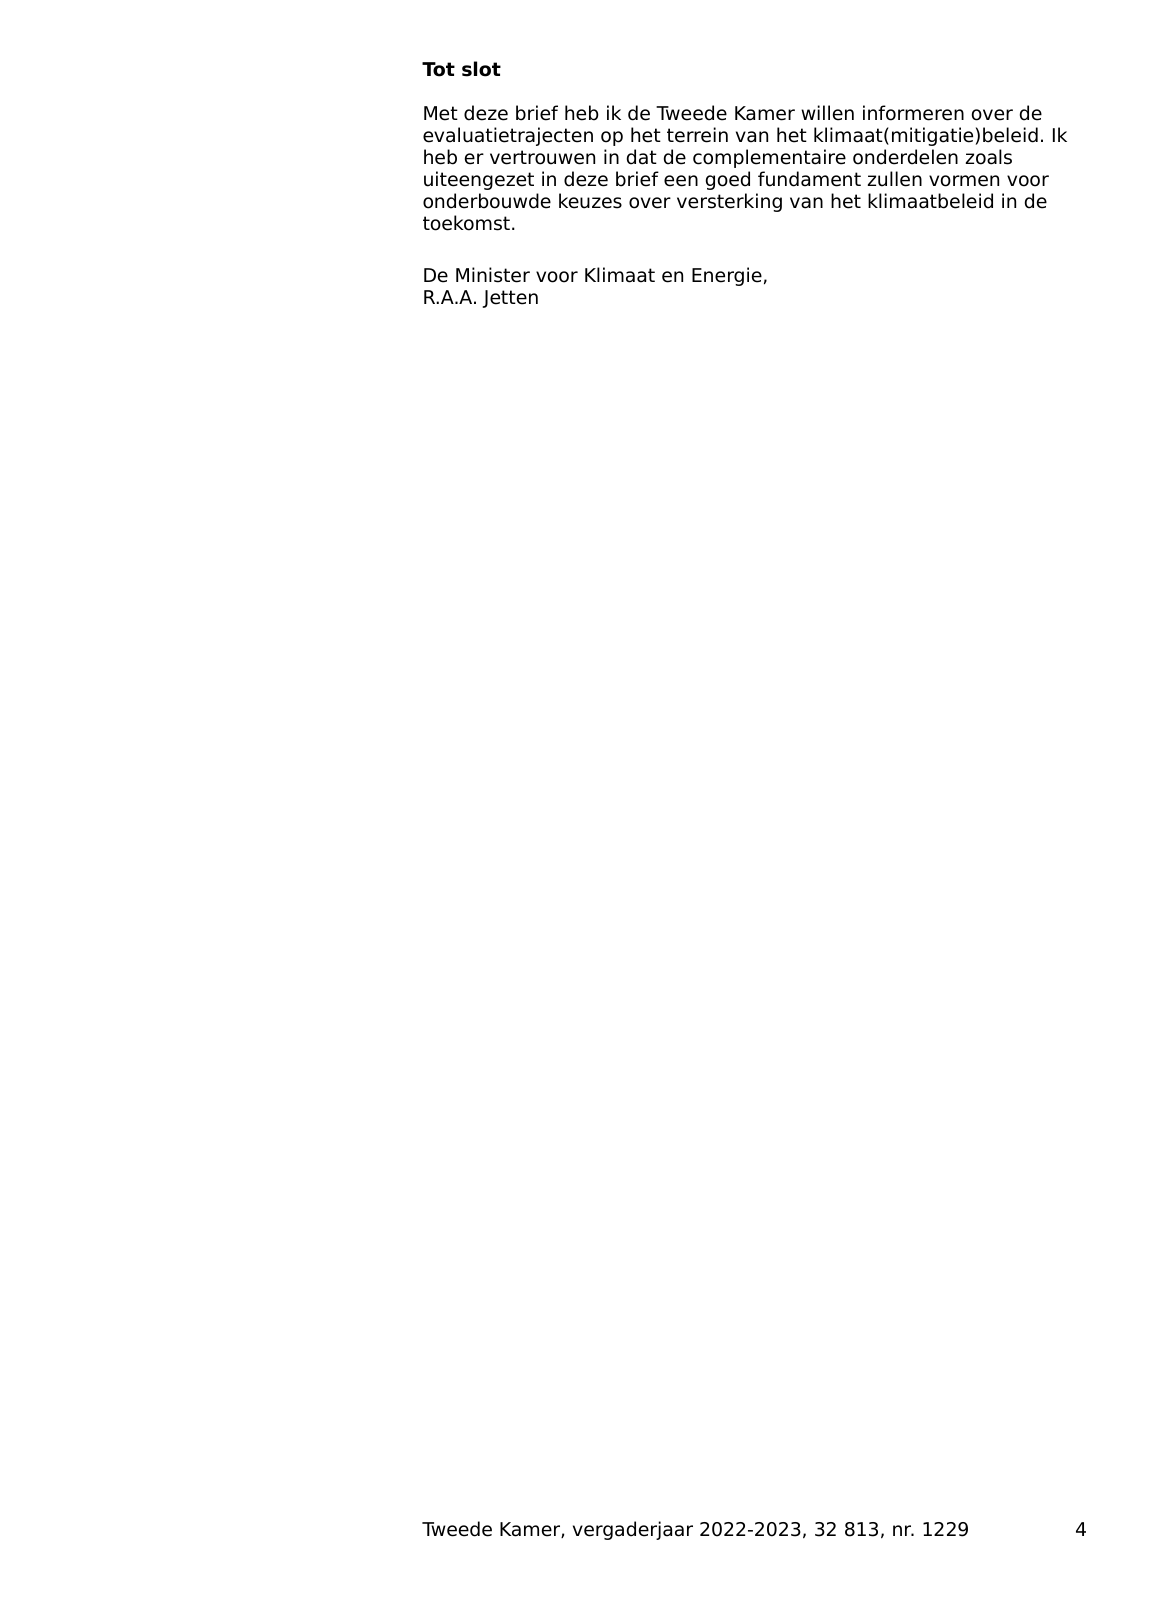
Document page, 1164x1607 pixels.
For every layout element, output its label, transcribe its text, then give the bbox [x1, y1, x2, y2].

text De Minister voor Klimaat en Energie, R.A.A. Jetten [422, 265, 1087, 309]
text Met deze brief heb ik de Tweede Kamer willen informeren over de evaluatietrajecten op het terrein van het klimaat(mitigatie)beleid. Ik heb er vertrouwen in dat de complementaire onderdelen zoals uiteengezet in deze brief een goed fundament zullen vormen voor onderbouwde keuzes over versterking van het klimaatbeleid in de toekomst. [422, 103, 1087, 235]
subtitle Tot slot [422, 59, 1087, 81]
